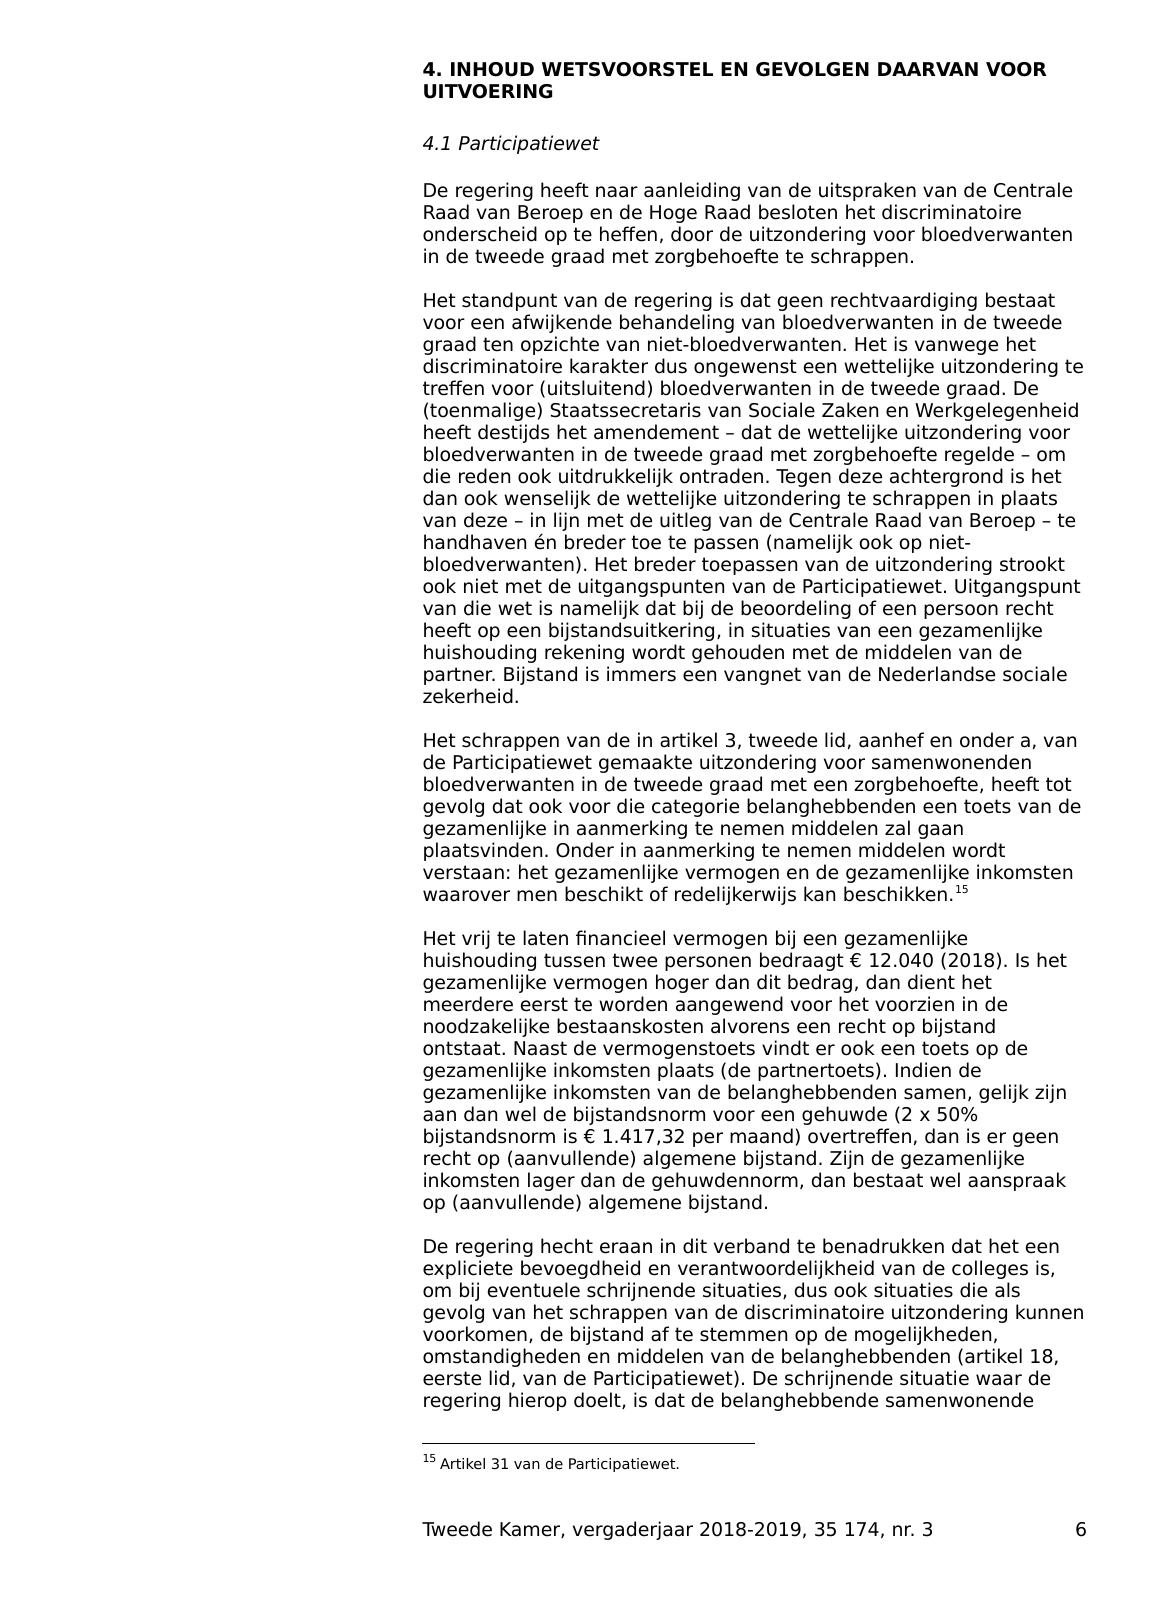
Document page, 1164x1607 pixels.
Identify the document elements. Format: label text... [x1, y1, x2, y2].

text Het schrappen van de in artikel 3, tweede lid, aanhef en onder a, van de Participatiewet gemaakte uitzondering voor samenwonenden bloedverwanten in de tweede graad met een zorgbehoefte, heeft tot gevolg dat ook voor die categorie belanghebbenden een toets van de gezamenlijke in aanmerking te nemen middelen zal gaan plaatsvinden. Onder in aanmerking te nemen middelen wordt verstaan: het gezamenlijke vermogen en de gezamenlijke inkomsten waarover men beschikt of redelijkerwijs kan beschikken. [422, 730, 1087, 906]
text De regering hecht eraan in dit verband te benadrukken dat het een expliciete bevoegdheid en verantwoordelijkheid van de colleges is, om bij eventuele schrijnende situaties, dus ook situaties die als gevolg van het schrappen van de discriminatoire uitzondering kunnen voorkomen, de bijstand af te stemmen op de mogelijkheden, omstandigheden en middelen van de belanghebbenden (artikel 18, eerste lid, van de Participatiewet). De schrijnende situatie waar de regering hierop doelt, is dat de belanghebbende samenwonende [422, 1236, 1087, 1412]
subtitle 4.1 Participatiewet [422, 133, 1087, 155]
text Het vrij te laten financieel vermogen bij een gezamenlijke huishouding tussen twee personen bedraagt € 12.040 (2018). Is het gezamenlijke vermogen hoger dan dit bedrag, dan dient het meerdere eerst te worden aangewend voor het voorzien in de noodzakelijke bestaanskosten alvorens een recht op bijstand ontstaat. Naast de vermogenstoets vindt er ook een toets op de gezamenlijke inkomsten plaats (de partnertoets). Indien de gezamenlijke inkomsten van de belanghebbenden samen, gelijk zijn aan dan wel de bijstandsnorm voor een gehuwde (2 x 50% bijstandsnorm is € 1.417,32 per maand) overtreffen, dan is er geen recht op (aanvullende) algemene bijstand. Zijn de gezamenlijke inkomsten lager dan de gehuwdennorm, dan bestaat wel aanspraak op (aanvullende) algemene bijstand. [422, 928, 1087, 1214]
text Het standpunt van de regering is dat geen rechtvaardiging bestaat voor een afwijkende behandeling van bloedverwanten in de tweede graad ten opzichte van niet-bloedverwanten. Het is vanwege het discriminatoire karakter dus ongewenst een wettelijke uitzondering te treffen voor (uitsluitend) bloedverwanten in de tweede graad. De (toenmalige) Staatssecretaris van Sociale Zaken en Werkgelegenheid heeft destijds het amendement – dat de wettelijke uitzondering voor bloedverwanten in de tweede graad met zorgbehoefte regelde – om die reden ook uitdrukkelijk ontraden. Tegen deze achtergrond is het dan ook wenselijk de wettelijke uitzondering te schrappen in plaats van deze – in lijn met de uitleg van de Centrale Raad van Beroep – te handhaven én breder toe te passen (namelijk ook op niet-bloedverwanten). Het breder toepassen van de uitzondering strookt ook niet met de uitgangspunten van de Participatiewet. Uitgangspunt van die wet is namelijk dat bij de beoordeling of een persoon recht heeft op een bijstandsuitkering, in situaties van een gezamenlijke huishouding rekening wordt gehouden met de middelen van de partner. Bijstand is immers een vangnet van de Nederlandse sociale zekerheid. [422, 290, 1087, 708]
subtitle 4. INHOUD WETSVOORSTEL EN GEVOLGEN DAARVAN VOOR UITVOERING [422, 59, 1087, 103]
text De regering heeft naar aanleiding van de uitspraken van de Centrale Raad van Beroep en de Hoge Raad besloten het discriminatoire onderscheid op te heffen, door de uitzondering voor bloedverwanten in de tweede graad met zorgbehoefte te schrappen. [422, 180, 1087, 268]
text Artikel 31 van de Participatiewet. [422, 1452, 1087, 1474]
